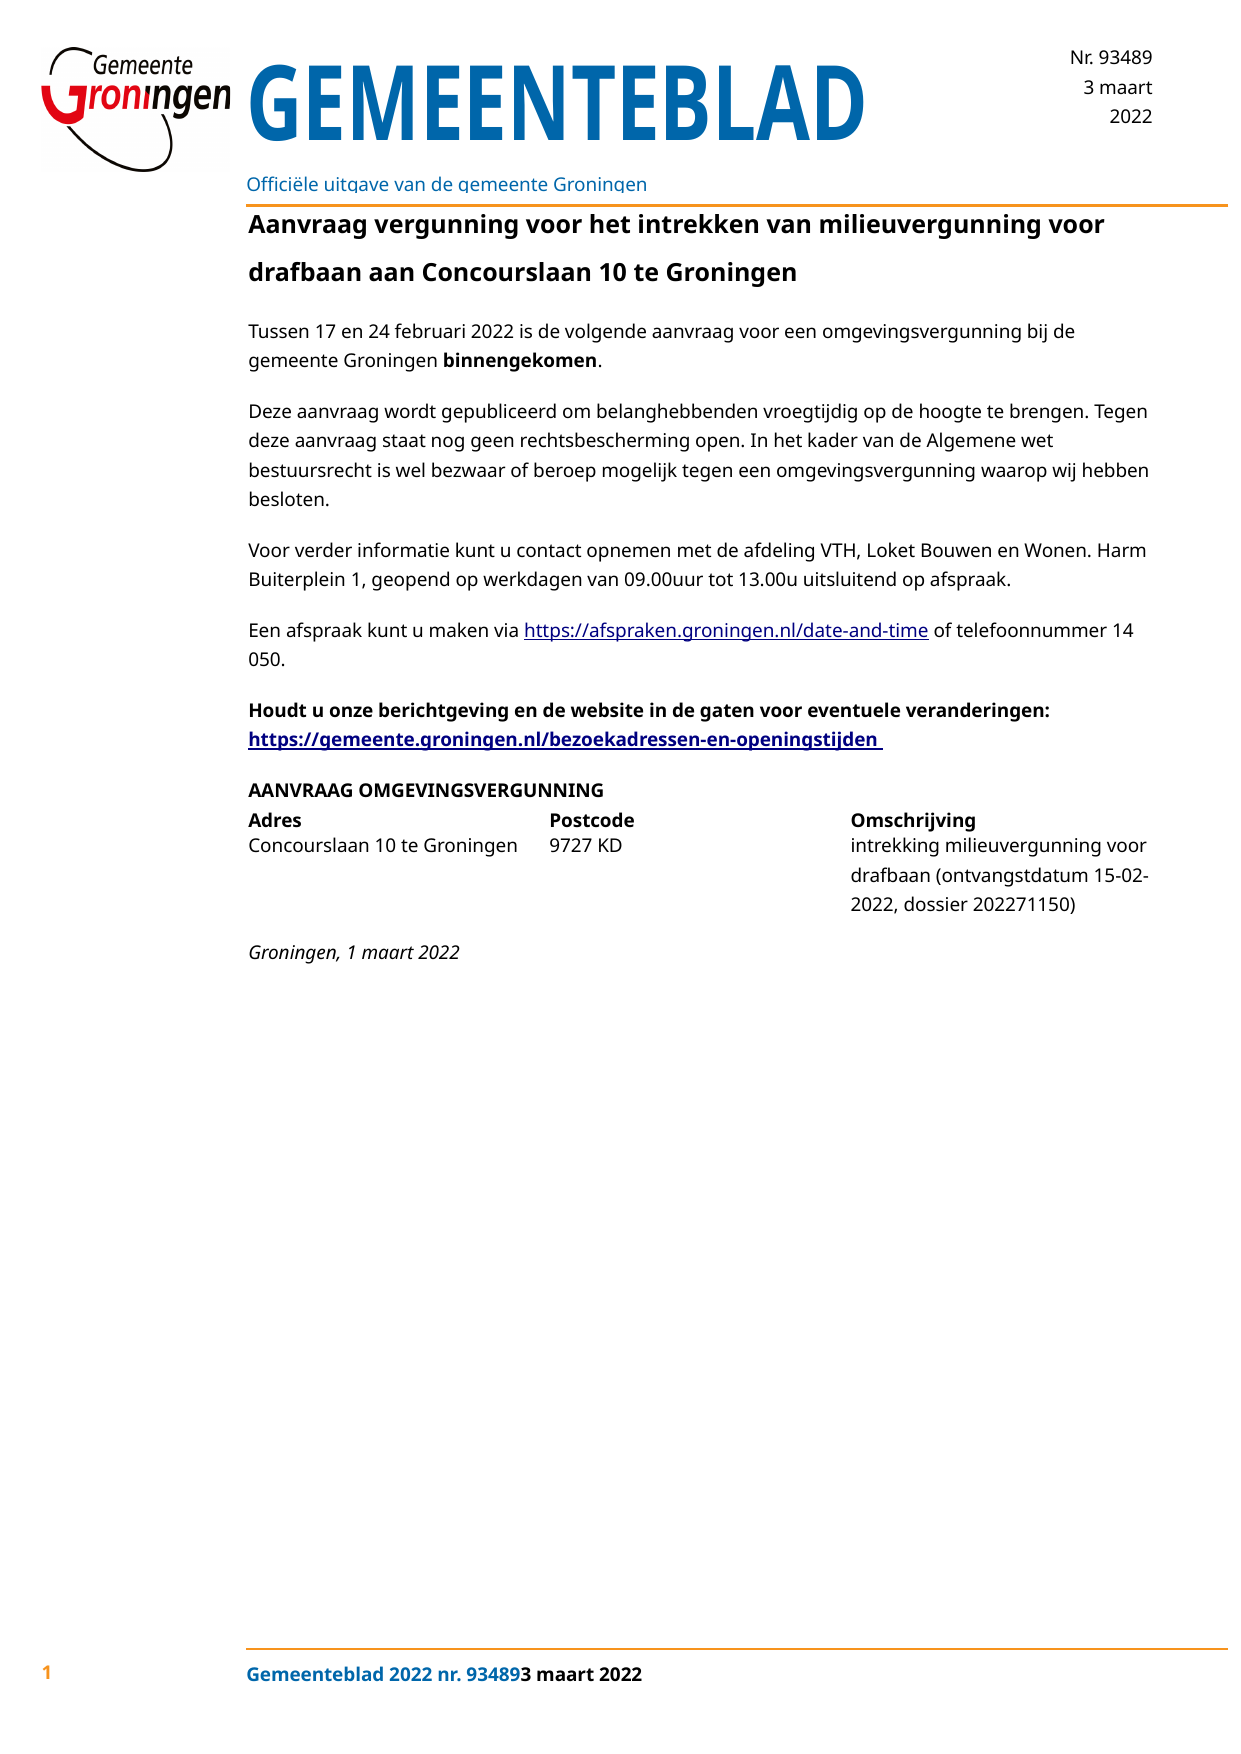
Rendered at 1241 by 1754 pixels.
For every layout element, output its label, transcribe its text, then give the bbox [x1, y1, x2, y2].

text Tussen 17 en 24 februari 2022 is de volgende aanvraag voor een omgevingsvergunning bij de gemeente Groningen binnengekomen. [248, 318, 1152, 373]
table_header Postcode [549, 807, 850, 832]
text Groningen, 1 maart 2022 [248, 939, 1152, 964]
text Voor verder informatie kunt u contact opnemen met de afdeling VTH, Loket Bouwen en Wonen. Harm Buiterplein 1, geopend op werkdagen van 09.00uur tot 13.00u uitsluitend op afspraak. [248, 537, 1152, 592]
text Aanvraag vergunning voor het intrekken van milieuvergunning voor drafbaan aan Concourslaan 10 te Groningen [248, 207, 1152, 288]
table_header Omschrijving [850, 807, 1152, 832]
table_cell Concourslaan 10 te Groningen [248, 833, 549, 917]
text Deze aanvraag wordt gepubliceerd om belanghebbenden vroegtijdig op de hoogte te brengen. Tegen deze aanvraag staat nog geen rechtsbescherming open. In het kader van de Algemene wet bestuursrecht is wel bezwaar of beroep mogelijk tegen een omgevingsvergunning waarop wij hebben besloten. [248, 398, 1152, 512]
table_cell 9727 KD [549, 833, 850, 917]
text Houdt u onze berichtgeving en de website in de gaten voor eventuele veranderingen: https://gemeente.groningen.nl/bezoekadressen-en-openingstijden [248, 697, 1152, 752]
picture [41, 47, 231, 172]
table_cell intrekking milieuvergunning voor drafbaan (ontvangstdatum 15-02-2022, dossier 202271150) [850, 833, 1152, 917]
text Een afspraak kunt u maken via https://afspraken.groningen.nl/date-and-time of telefoonnummer 14 050. [248, 617, 1152, 672]
text AANVRAAG OMGEVINGSVERGUNNING [248, 777, 1152, 803]
table_header Adres [248, 807, 549, 832]
